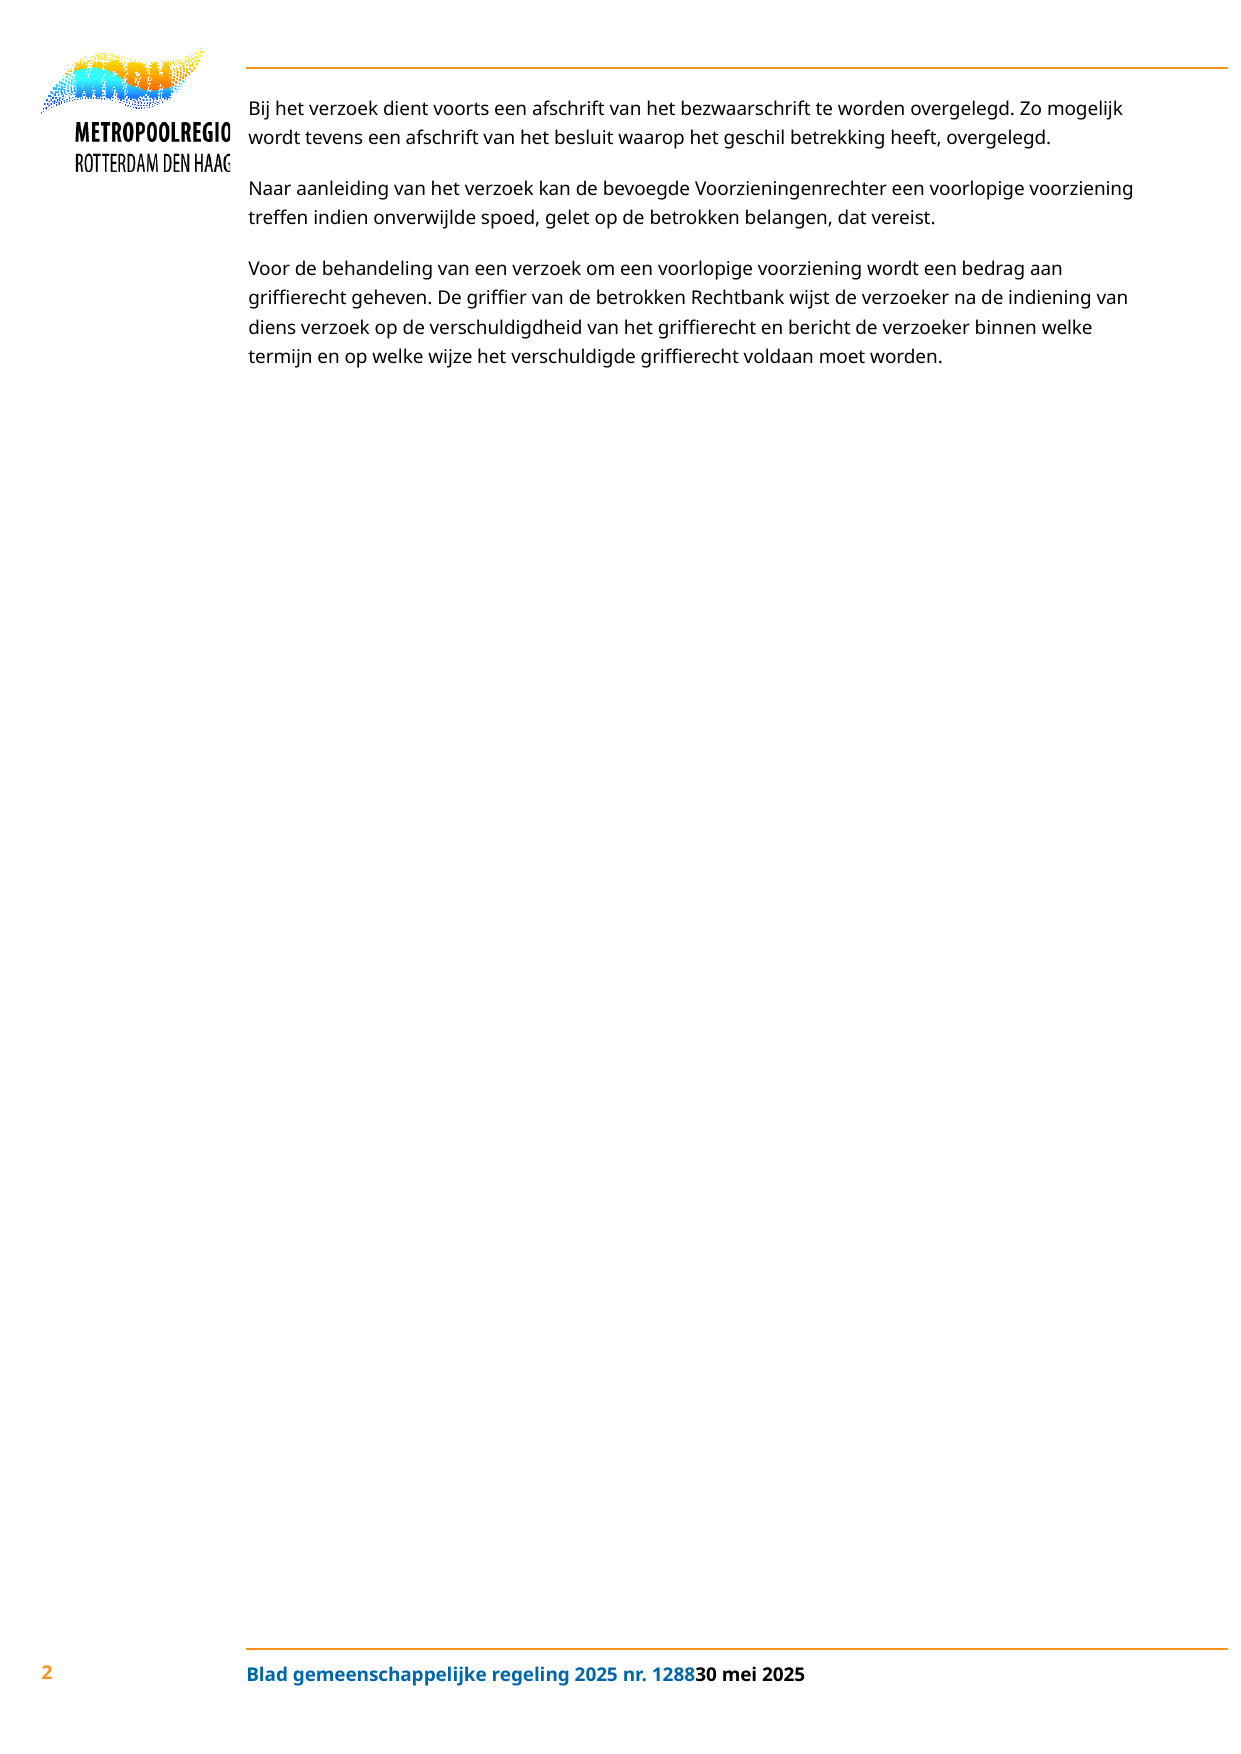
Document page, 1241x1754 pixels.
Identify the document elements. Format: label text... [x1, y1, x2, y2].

text Naar aanleiding van het verzoek kan de bevoegde Voorzieningenrechter een voorlopige voorziening treffen indien onverwijlde spoed, gelet op de betrokken belangen, dat vereist. [248, 175, 1152, 230]
picture [41, 47, 231, 172]
text Voor de behandeling van een verzoek om een voorlopige voorziening wordt een bedrag aan griffierecht geheven. De griffier van de betrokken Rechtbank wijst de verzoeker na de indiening van diens verzoek op de verschuldigdheid van het griffierecht en bericht de verzoeker binnen welke termijn en op welke wijze het verschuldigde griffierecht voldaan moet worden. [248, 255, 1152, 369]
text Bij het verzoek dient voorts een afschrift van het bezwaarschrift te worden overgelegd. Zo mogelijk wordt tevens een afschrift van het besluit waarop het geschil betrekking heeft, overgelegd. [248, 95, 1152, 150]
